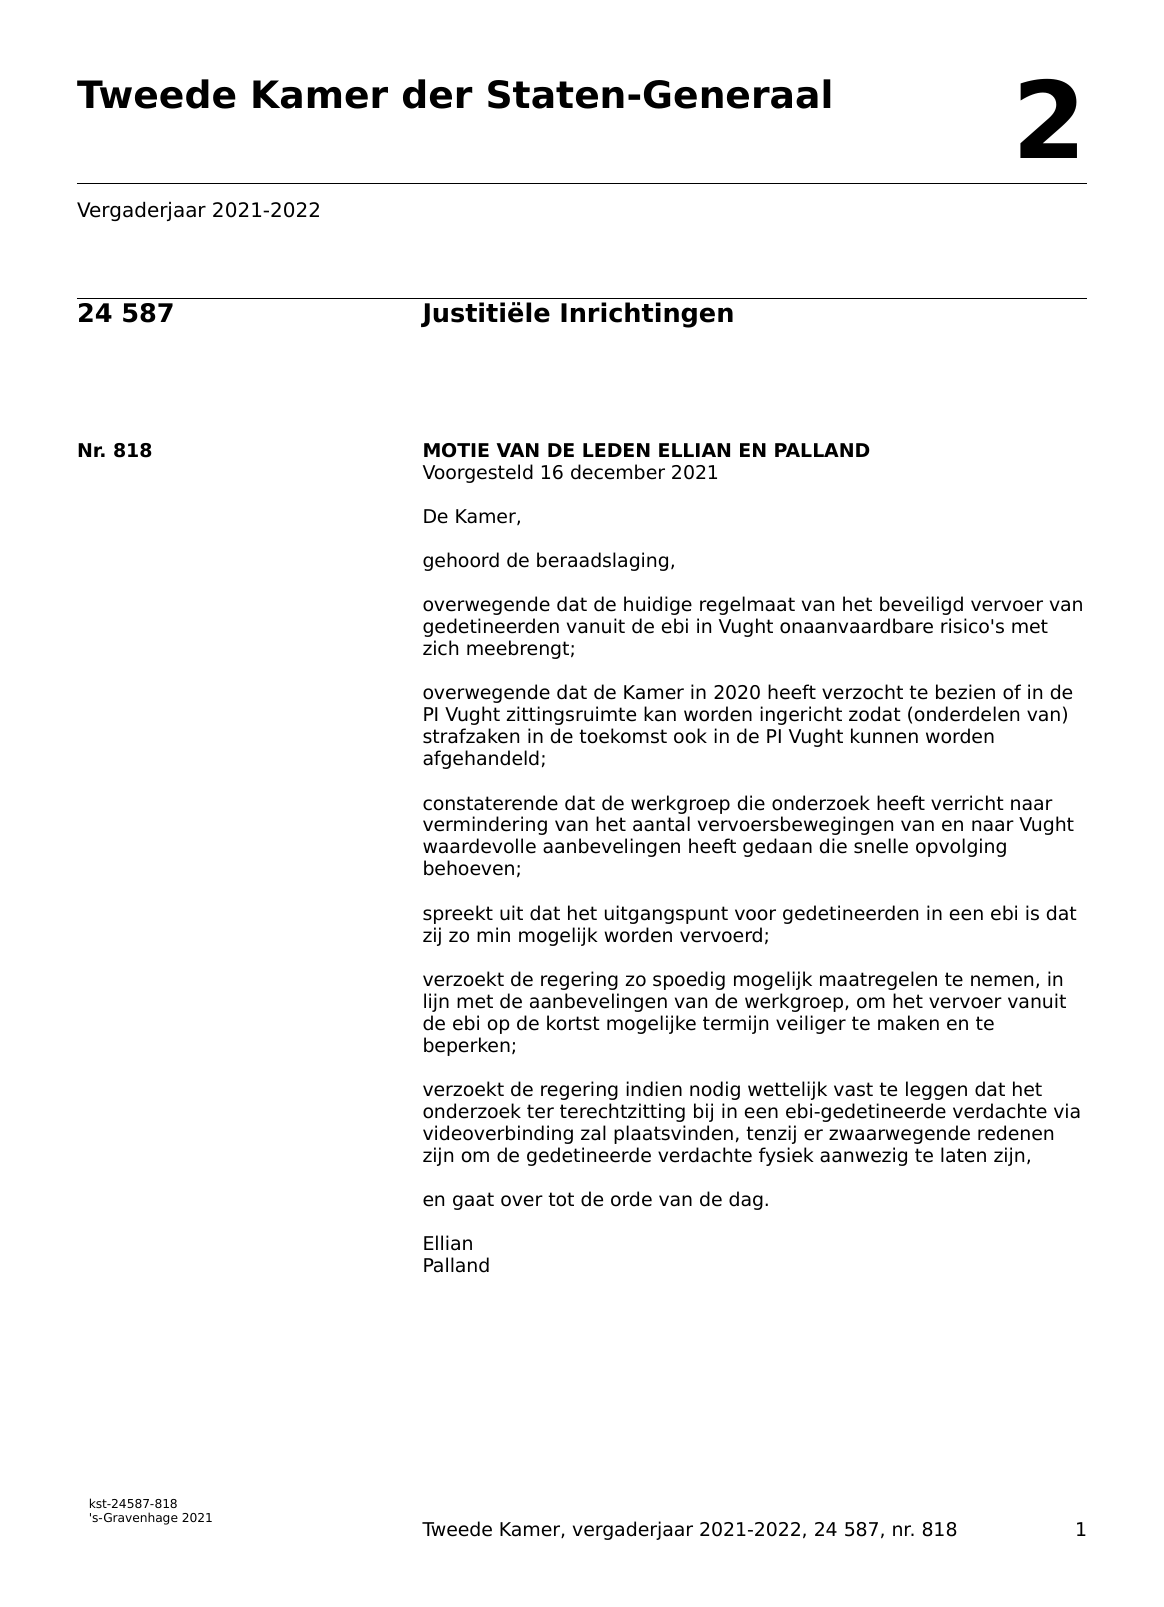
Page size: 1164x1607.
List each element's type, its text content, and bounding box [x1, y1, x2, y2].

text overwegende dat de huidige regelmaat van het beveiligd vervoer van gedetineerden vanuit de ebi in Vught onaanvaardbare risico's met zich meebrengt; [422, 594, 1087, 660]
text verzoekt de regering zo spoedig mogelijk maatregelen te nemen, in lijn met de aanbevelingen van de werkgroep, om het vervoer vanuit de ebi op de kortst mogelijke termijn veiliger te maken en te beperken; [422, 969, 1087, 1057]
text spreekt uit dat het uitgangspunt voor gedetineerden in een ebi is dat zij zo min mogelijk worden vervoerd; [422, 902, 1087, 946]
table_cell Vergaderjaar 2021-2022 [77, 184, 1087, 298]
text overwegende dat de Kamer in 2020 heeft verzocht te bezien of in de PI Vught zittingsruimte kan worden ingericht zodat (onderdelen van) strafzaken in de toekomst ook in de PI Vught kunnen worden afgehandeld; [422, 682, 1087, 770]
text Voorgesteld 16 december 2021 [422, 462, 1087, 484]
subtitle Nr. 818 MOTIE VAN DE LEDEN ELLIAN EN PALLAND [77, 440, 1087, 462]
text en gaat over tot de orde van de dag. [422, 1189, 1087, 1211]
subtitle 24 587 Justitiële Inrichtingen [77, 299, 1087, 329]
text kst-24587-818 [88, 1497, 323, 1511]
text Ellian [422, 1233, 1087, 1255]
text constaterende dat de werkgroep die onderzoek heeft verricht naar vermindering van het aantal vervoersbewegingen van en naar Vught waardevolle aanbevelingen heeft gedaan die snelle opvolging behoeven; [422, 792, 1087, 880]
text De Kamer, [422, 506, 1087, 528]
text gehoord de beraadslaging, [422, 550, 1087, 572]
text Palland [422, 1255, 1087, 1277]
table_header 2 [886, 59, 1087, 183]
table_header Tweede Kamer der Staten-Generaal [77, 59, 886, 183]
text 's-Gravenhage 2021 [88, 1511, 323, 1525]
text verzoekt de regering indien nodig wettelijk vast te leggen dat het onderzoek ter terechtzitting bij in een ebi-gedetineerde verdachte via videoverbinding zal plaatsvinden, tenzij er zwaarwegende redenen zijn om de gedetineerde verdachte fysiek aanwezig te laten zijn, [422, 1079, 1087, 1167]
